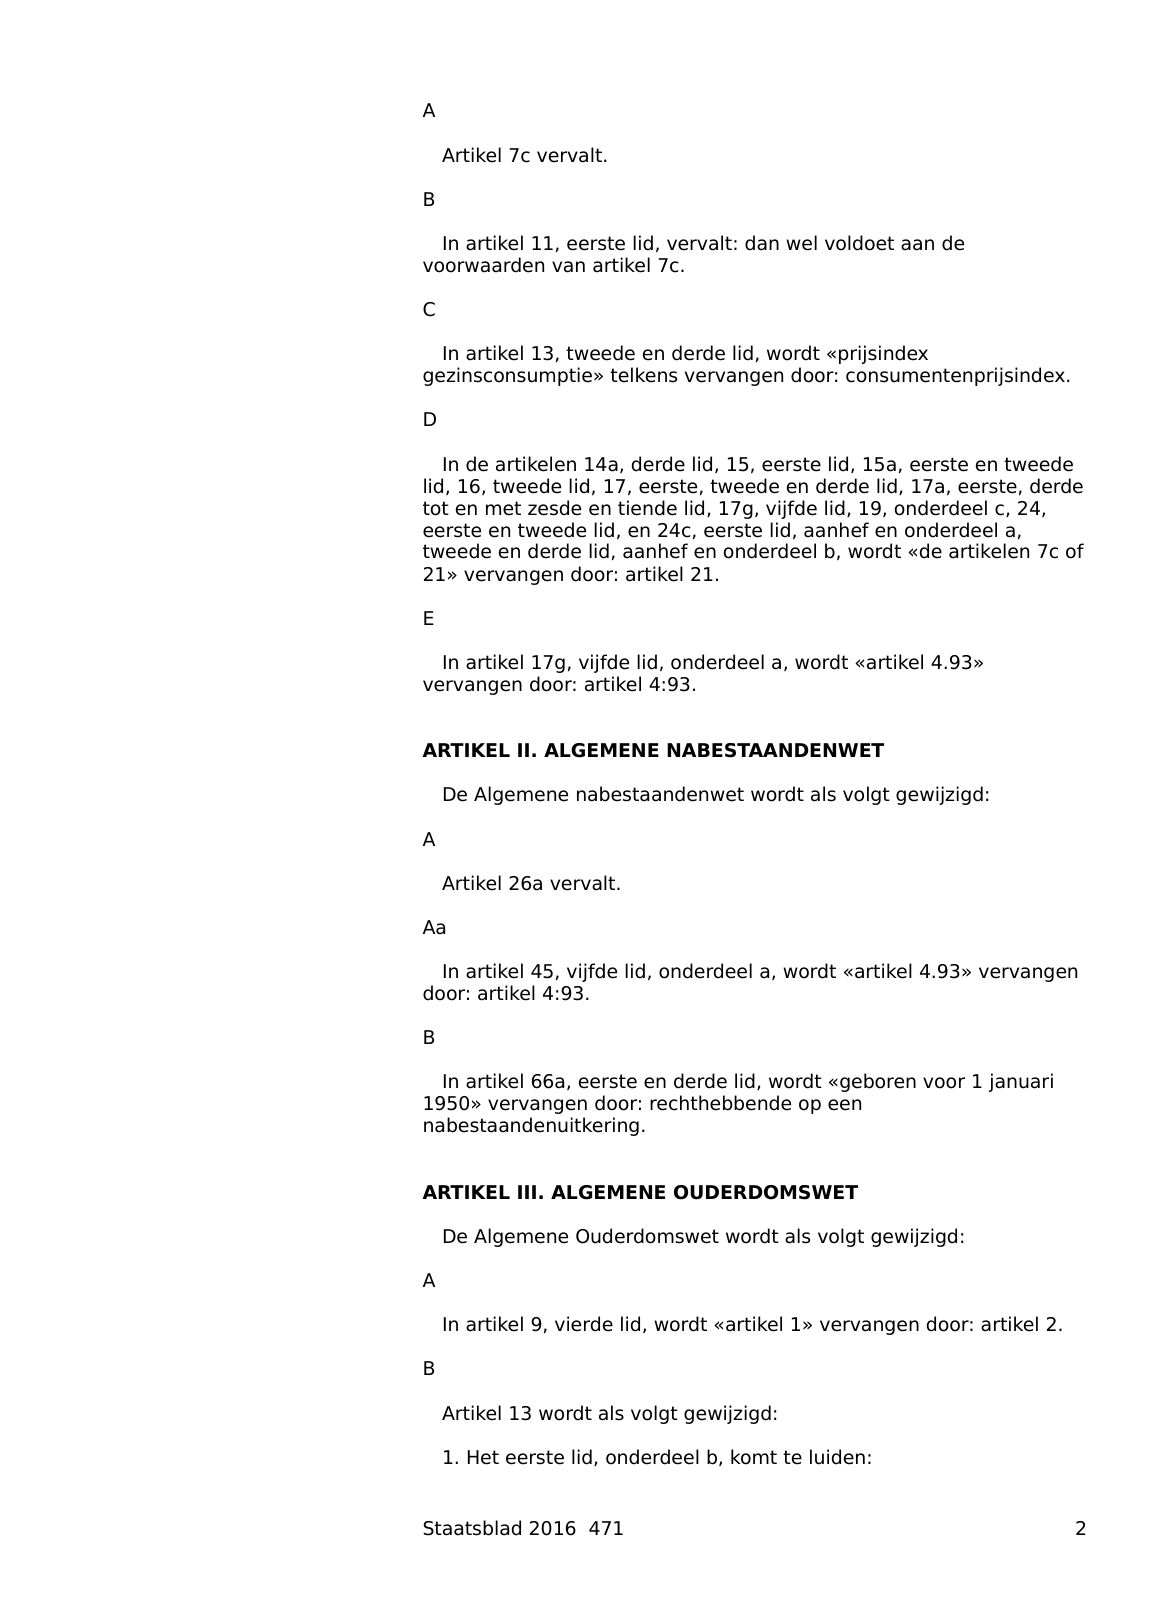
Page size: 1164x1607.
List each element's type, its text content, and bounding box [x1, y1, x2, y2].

text Artikel 26a vervalt. [422, 873, 1087, 894]
text De Algemene Ouderdomswet wordt als volgt gewijzigd: [422, 1226, 1087, 1248]
text In artikel 13, tweede en derde lid, wordt «prijsindex gezinsconsumptie» telkens vervangen door: consumentenprijsindex. [422, 343, 1087, 387]
text In de artikelen 14a, derde lid, 15, eerste lid, 15a, eerste en tweede lid, 16, tweede lid, 17, eerste, tweede en derde lid, 17a, eerste, derde tot en met zesde en tiende lid, 17g, vijfde lid, 19, onderdeel c, 24, eerste en tweede lid, en 24c, eerste lid, aanhef en onderdeel a, tweede en derde lid, aanhef en onderdeel b, wordt «de artikelen 7c of 21» vervangen door: artikel 21. [422, 453, 1087, 585]
text B [422, 1027, 1087, 1049]
text In artikel 45, vijfde lid, onderdeel a, wordt «artikel 4.93» vervangen door: artikel 4:93. [422, 961, 1087, 1005]
text A [422, 828, 1087, 850]
text E [422, 608, 1087, 629]
text De Algemene nabestaandenwet wordt als volgt gewijzigd: [422, 784, 1087, 806]
text In artikel 66a, eerste en derde lid, wordt «geboren voor 1 januari 1950» vervangen door: rechthebbende op een nabestaandenuitkering. [422, 1071, 1087, 1137]
text In artikel 11, eerste lid, vervalt: dan wel voldoet aan de voorwaarden van artikel 7c. [422, 233, 1087, 277]
text A [422, 100, 1087, 122]
text In artikel 9, vierde lid, wordt «artikel 1» vervangen door: artikel 2. [422, 1314, 1087, 1336]
text Artikel 7c vervalt. [422, 144, 1087, 167]
text B [422, 1358, 1087, 1380]
subtitle ARTIKEL II. ALGEMENE NABESTAANDENWET [422, 740, 1087, 762]
text Aa [422, 917, 1087, 939]
text D [422, 409, 1087, 431]
text Artikel 13 wordt als volgt gewijzigd: [422, 1402, 1087, 1424]
text A [422, 1270, 1087, 1292]
text 1. Het eerste lid, onderdeel b, komt te luiden: [422, 1447, 1087, 1468]
subtitle ARTIKEL III. ALGEMENE OUDERDOMSWET [422, 1182, 1087, 1203]
text B [422, 189, 1087, 211]
text C [422, 299, 1087, 321]
text In artikel 17g, vijfde lid, onderdeel a, wordt «artikel 4.93» vervangen door: artikel 4:93. [422, 652, 1087, 696]
